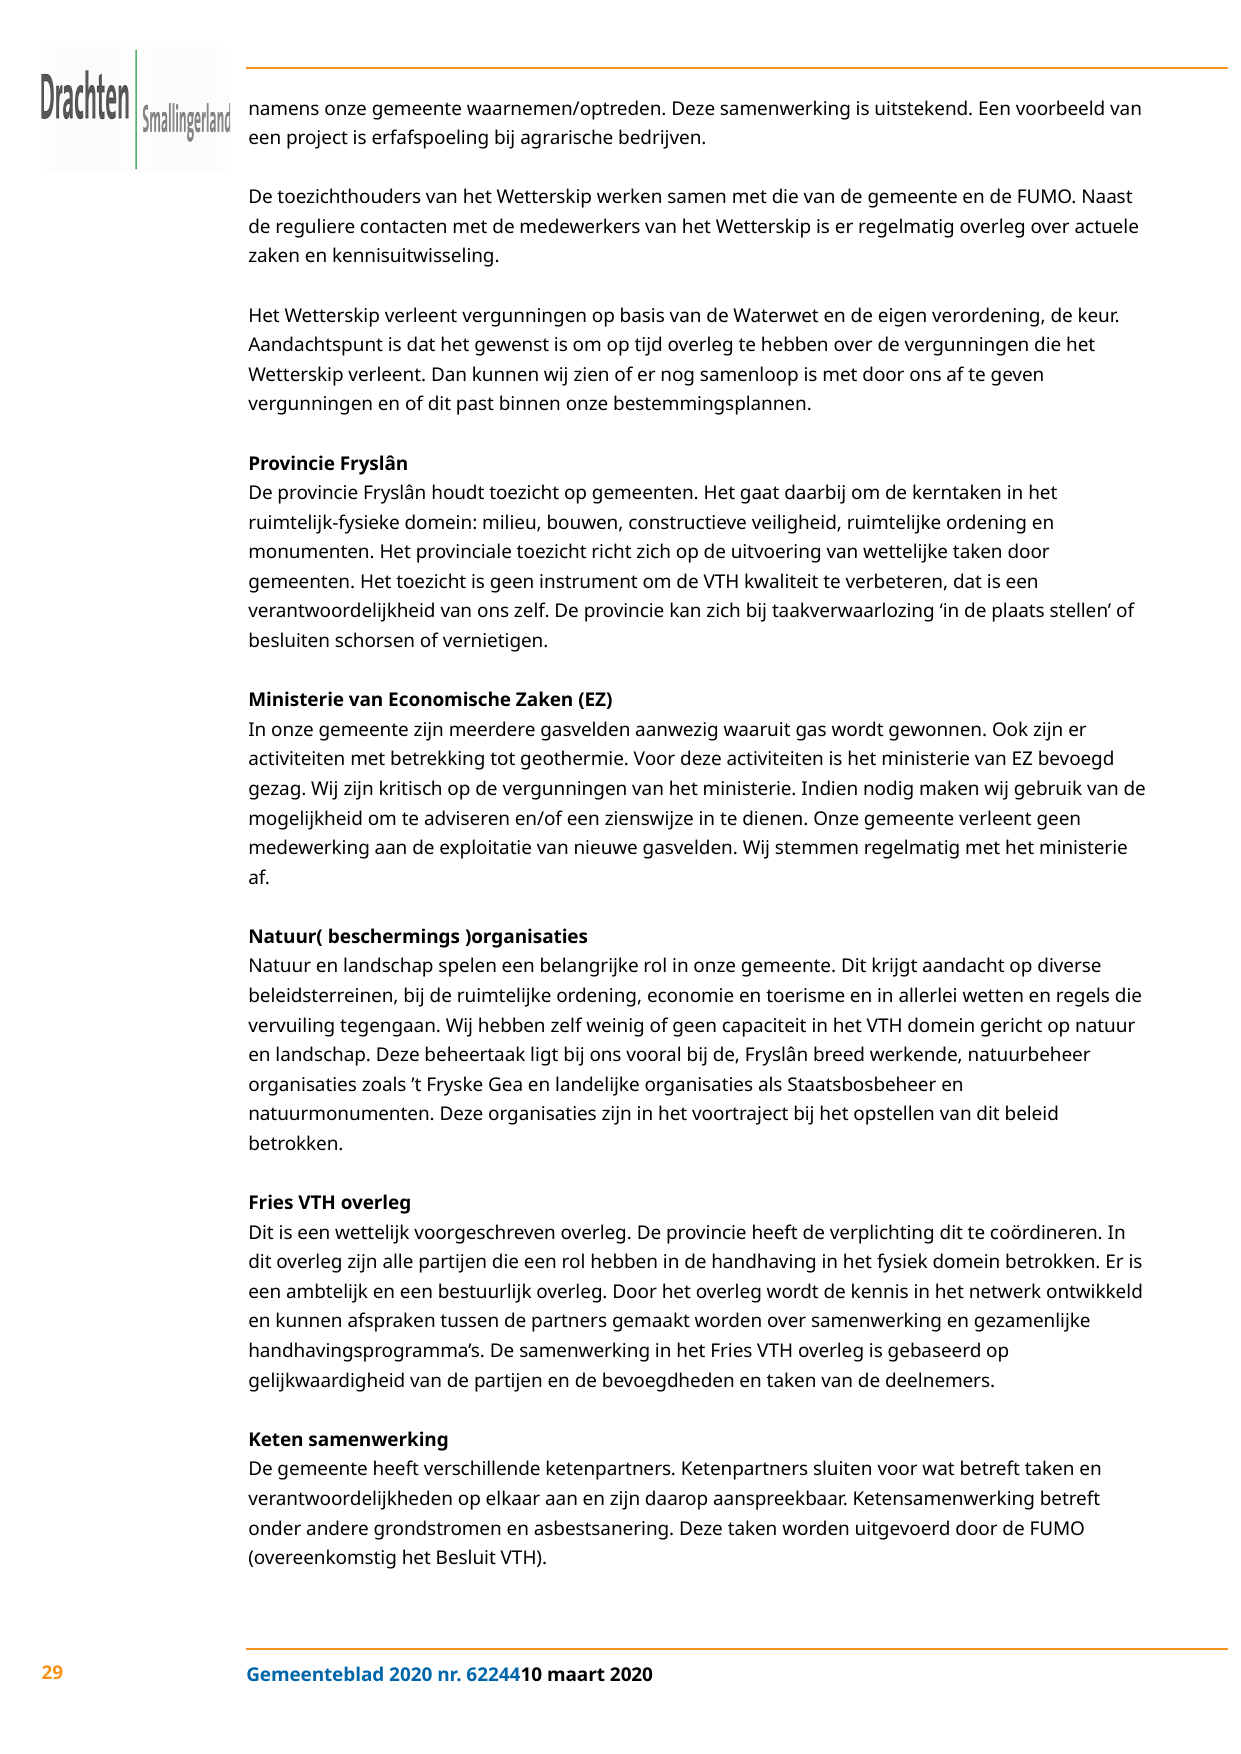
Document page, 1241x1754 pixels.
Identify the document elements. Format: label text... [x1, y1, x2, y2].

text Ministerie van Economische Zaken (EZ) [248, 686, 1152, 712]
text Het Wetterskip verleent vergunningen op basis van de Waterwet en de eigen verordening, de keur. Aandachtspunt is dat het gewenst is om op tijd overleg te hebben over de vergunningen die het Wetterskip verleent. Dan kunnen wij zien of er nog samenloop is met door ons af te geven vergunningen en of dit past binnen onze bestemmingsplannen. [248, 302, 1152, 416]
text Natuur en landschap spelen een belangrijke rol in onze gemeente. Dit krijgt aandacht op diverse beleidsterreinen, bij de ruimtelijke ordening, economie en toerisme en in allerlei wetten en regels die vervuiling tegengaan. Wij hebben zelf weinig of geen capaciteit in het VTH domein gericht op natuur en landschap. Deze beheertaak ligt bij ons vooral bij de, Fryslân breed werkende, natuurbeheer organisaties zoals ’t Fryske Gea en landelijke organisaties als Staatsbosbeheer en natuurmonumenten. Deze organisaties zijn in het voortraject bij het opstellen van dit beleid betrokken. [248, 953, 1152, 1156]
text Natuur( beschermings )organisaties [248, 923, 1152, 949]
text Provincie Fryslân [248, 450, 1152, 476]
text De provincie Fryslân houdt toezicht op gemeenten. Het gaat daarbij om de kerntaken in het ruimtelijk-fysieke domein: milieu, bouwen, constructieve veiligheid, ruimtelijke ordening en monumenten. Het provinciale toezicht richt zich op de uitvoering van wettelijke taken door gemeenten. Het toezicht is geen instrument om de VTH kwaliteit te verbeteren, dat is een verantwoordelijkheid van ons zelf. De provincie kan zich bij taakverwaarlozing ‘in de plaats stellen’ of besluiten schorsen of vernietigen. [248, 479, 1152, 653]
text Fries VTH overleg [248, 1189, 1152, 1215]
text namens onze gemeente waarnemen/optreden. Deze samenwerking is uitstekend. Een voorbeeld van een project is erfafspoeling bij agrarische bedrijven. [248, 95, 1152, 150]
text De gemeente heeft verschillende ketenpartners. Ketenpartners sluiten voor wat betreft taken en verantwoordelijkheden op elkaar aan en zijn daarop aanspreekbaar. Ketensamenwerking betreft onder andere grondstromen en asbestsanering. Deze taken worden uitgevoerd door de FUMO (overeenkomstig het Besluit VTH). [248, 1456, 1152, 1570]
text De toezichthouders van het Wetterskip werken samen met die van de gemeente en de FUMO. Naast de reguliere contacten met de medewerkers van het Wetterskip is er regelmatig overleg over actuele zaken en kennisuitwisseling. [248, 183, 1152, 268]
text In onze gemeente zijn meerdere gasvelden aanwezig waaruit gas wordt gewonnen. Ook zijn er activiteiten met betrekking tot geothermie. Voor deze activiteiten is het ministerie van EZ bevoegd gezag. Wij zijn kritisch op de vergunningen van het ministerie. Indien nodig maken wij gebruik van de mogelijkheid om te adviseren en/of een zienswijze in te dienen. Onze gemeente verleent geen medewerking aan de exploitatie van nieuwe gasvelden. Wij stemmen regelmatig met het ministerie af. [248, 716, 1152, 890]
text Keten samenwerking [248, 1426, 1152, 1452]
picture [41, 47, 231, 172]
text Dit is een wettelijk voorgeschreven overleg. De provincie heeft de verplichting dit te coördineren. In dit overleg zijn alle partijen die een rol hebben in de handhaving in het fysiek domein betrokken. Er is een ambtelijk en een bestuurlijk overleg. Door het overleg wordt de kennis in het netwerk ontwikkeld en kunnen afspraken tussen de partners gemaakt worden over samenwerking en gezamenlijke handhavingsprogramma’s. De samenwerking in het Fries VTH overleg is gebaseerd op gelijkwaardigheid van de partijen en de bevoegdheden en taken van de deelnemers. [248, 1219, 1152, 1393]
